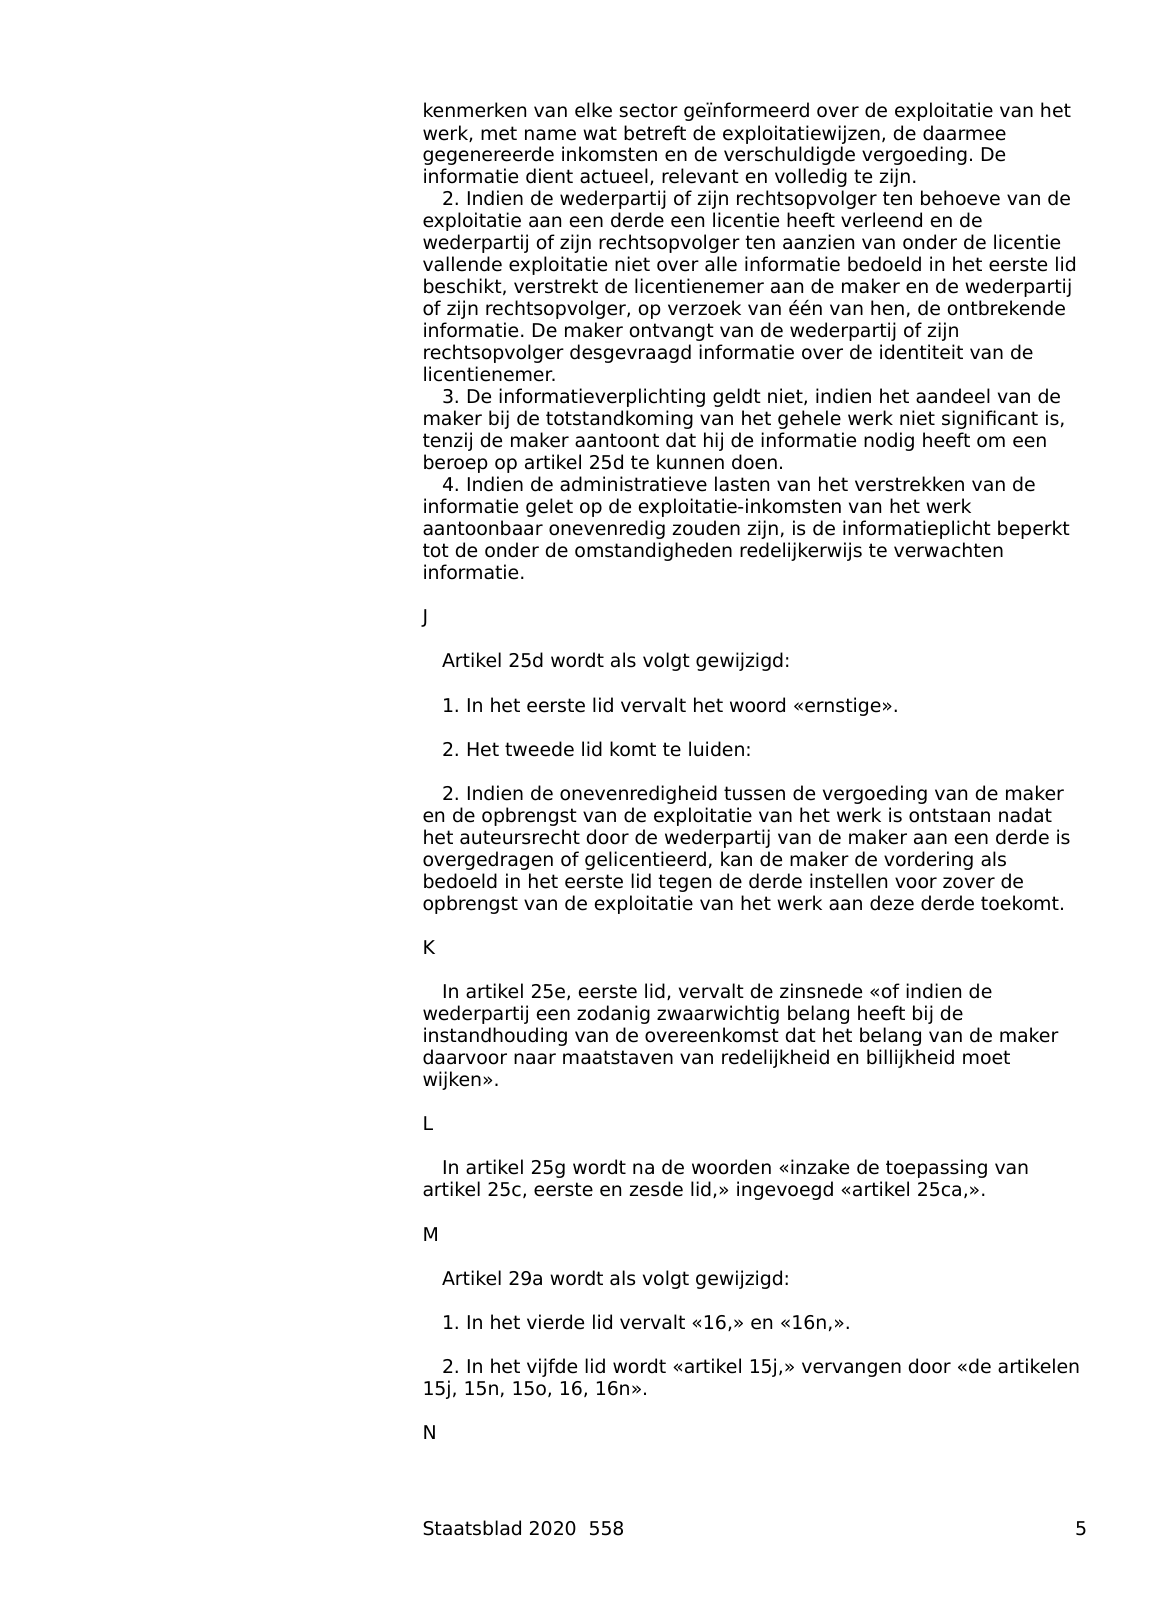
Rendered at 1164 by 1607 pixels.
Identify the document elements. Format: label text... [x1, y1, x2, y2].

text In artikel 25e, eerste lid, vervalt de zinsnede «of indien de wederpartij een zodanig zwaarwichtig belang heeft bij de instandhouding van de overeenkomst dat het belang van de maker daarvoor naar maatstaven van redelijkheid en billijkheid moet wijken». [422, 981, 1087, 1091]
text N [422, 1422, 1087, 1444]
text 4. Indien de administratieve lasten van het verstrekken van de informatie gelet op de exploitatie-inkomsten van het werk aantoonbaar onevenredig zouden zijn, is de informatieplicht beperkt tot de onder de omstandigheden redelijkerwijs te verwachten informatie. [422, 474, 1087, 584]
text 2. In het vijfde lid wordt «artikel 15j,» vervangen door «de artikelen 15j, 15n, 15o, 16, 16n». [422, 1356, 1087, 1400]
text Artikel 29a wordt als volgt gewijzigd: [422, 1268, 1087, 1289]
text 2. Het tweede lid komt te luiden: [422, 739, 1087, 761]
text Artikel 25d wordt als volgt gewijzigd: [422, 650, 1087, 672]
text J [422, 606, 1087, 628]
text In artikel 25g wordt na de woorden «inzake de toepassing van artikel 25c, eerste en zesde lid,» ingevoegd «artikel 25ca,». [422, 1157, 1087, 1201]
text K [422, 937, 1087, 959]
text M [422, 1223, 1087, 1245]
text kenmerken van elke sector geïnformeerd over de exploitatie van het werk, met name wat betreft de exploitatiewijzen, de daarmee gegenereerde inkomsten en de verschuldigde vergoeding. De informatie dient actueel, relevant en volledig te zijn. [422, 100, 1087, 188]
text 2. Indien de onevenredigheid tussen de vergoeding van de maker en de opbrengst van de exploitatie van het werk is ontstaan nadat het auteursrecht door de wederpartij van de maker aan een derde is overgedragen of gelicentieerd, kan de maker de vordering als bedoeld in het eerste lid tegen de derde instellen voor zover de opbrengst van de exploitatie van het werk aan deze derde toekomt. [422, 783, 1087, 915]
text L [422, 1113, 1087, 1135]
text 3. De informatieverplichting geldt niet, indien het aandeel van de maker bij de totstandkoming van het gehele werk niet significant is, tenzij de maker aantoont dat hij de informatie nodig heeft om een beroep op artikel 25d te kunnen doen. [422, 386, 1087, 474]
text 1. In het vierde lid vervalt «16,» en «16n,». [422, 1312, 1087, 1334]
text 1. In het eerste lid vervalt het woord «ernstige». [422, 694, 1087, 716]
text 2. Indien de wederpartij of zijn rechtsopvolger ten behoeve van de exploitatie aan een derde een licentie heeft verleend en de wederpartij of zijn rechtsopvolger ten aanzien van onder de licentie vallende exploitatie niet over alle informatie bedoeld in het eerste lid beschikt, verstrekt de licentienemer aan de maker en de wederpartij of zijn rechtsopvolger, op verzoek van één van hen, de ontbrekende informatie. De maker ontvangt van de wederpartij of zijn rechtsopvolger desgevraagd informatie over de identiteit van de licentienemer. [422, 188, 1087, 386]
